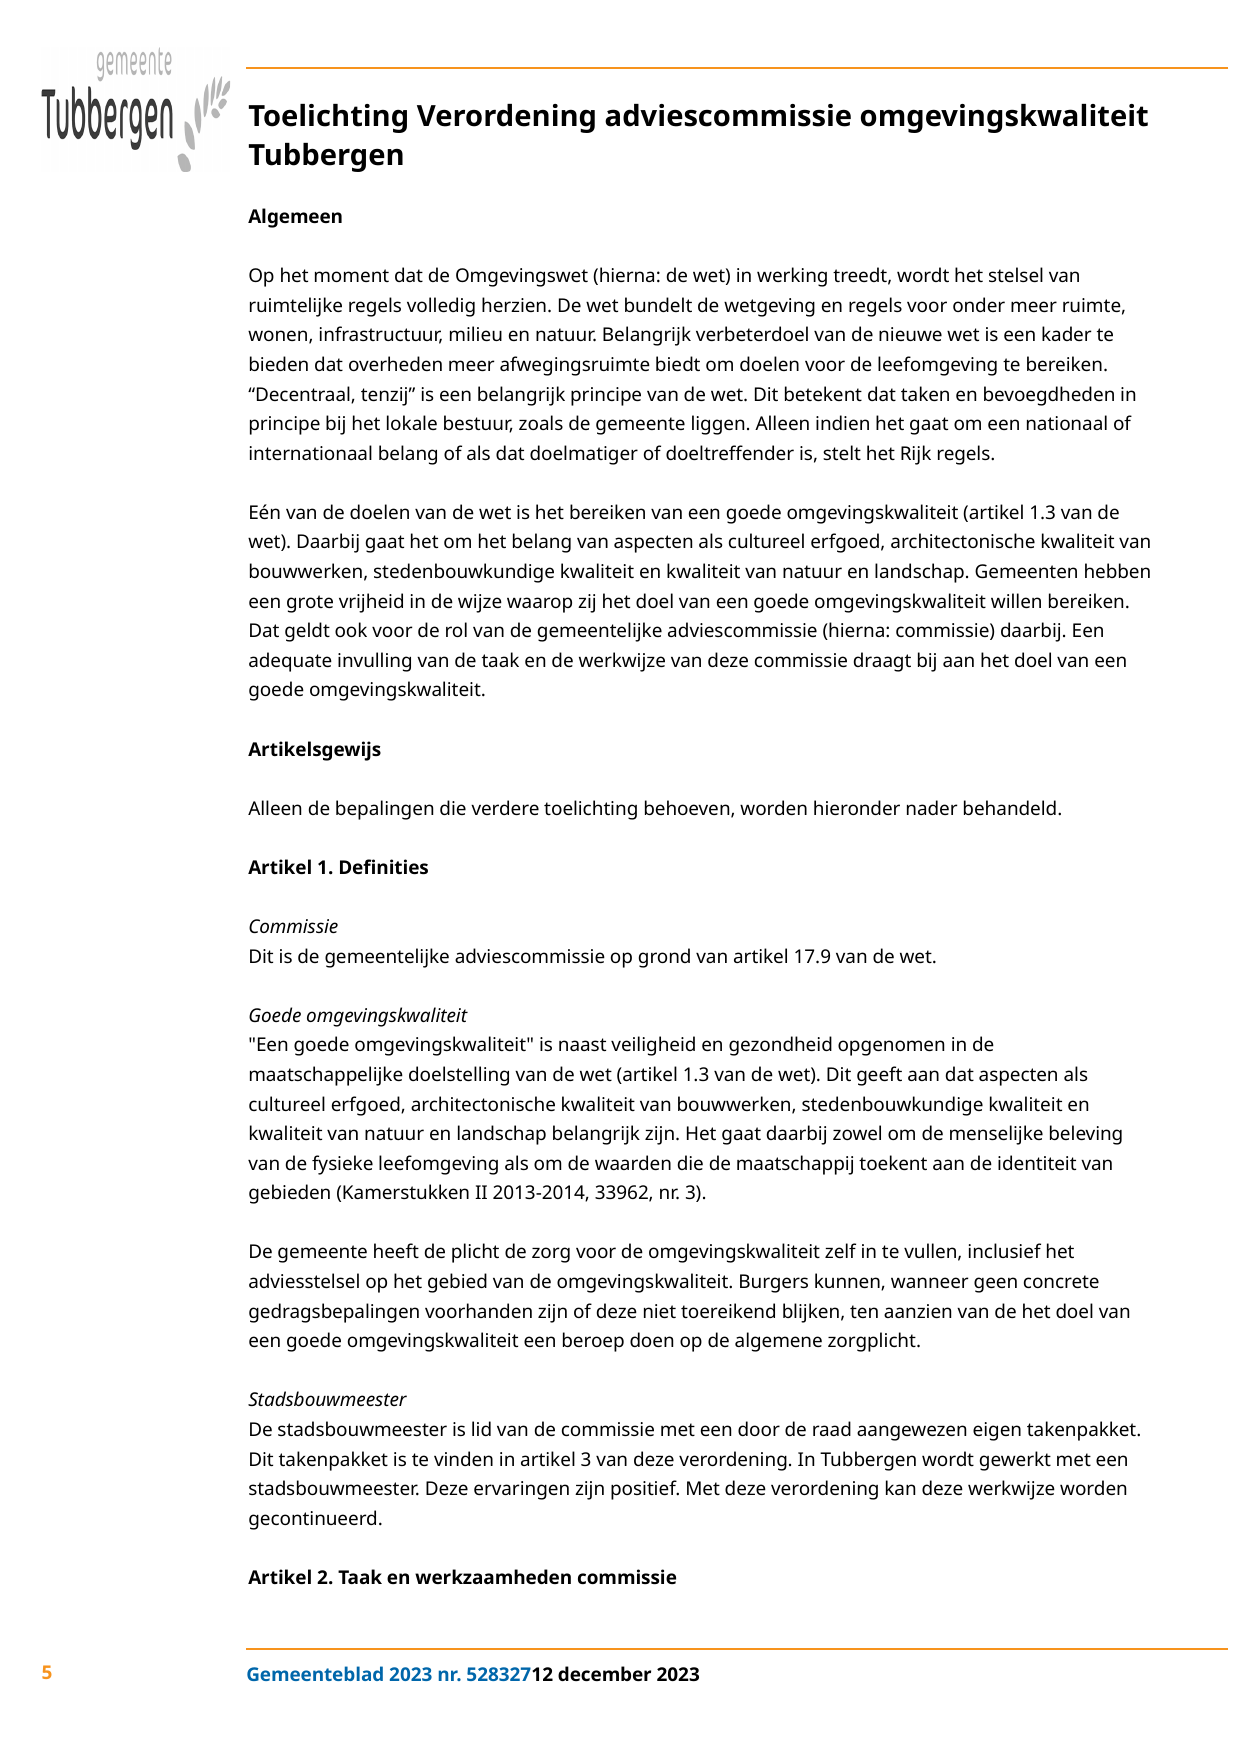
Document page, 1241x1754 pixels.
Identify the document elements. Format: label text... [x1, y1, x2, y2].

text Stadsbouwmeester [248, 1387, 1152, 1412]
text "Een goede omgevingskwaliteit" is naast veiligheid en gezondheid opgenomen in de maatschappelijke doelstelling van de wet (artikel 1.3 van de wet). Dit geeft aan dat aspecten als cultureel erfgoed, architectonische kwaliteit van bouwwerken, stedenbouwkundige kwaliteit en kwaliteit van natuur en landschap belangrijk zijn. Het gaat daarbij zowel om de menselijke beleving van de fysieke leefomgeving als om de waarden die de maatschappij toekent aan de identiteit van gebieden (Kamerstukken II 2013-2014, 33962, nr. 3). [248, 1032, 1152, 1205]
text Goede omgevingskwaliteit [248, 1002, 1152, 1028]
text Toelichting Verordening adviescommissie omgevingskwaliteit Tubbergen [248, 95, 1152, 174]
text De stadsbouwmeester is lid van de commissie met een door de raad aangewezen eigen takenpakket. Dit takenpakket is te vinden in artikel 3 van deze verordening. In Tubbergen wordt gewerkt met een stadsbouwmeester. Deze ervaringen zijn positief. Met deze verordening kan deze werkwijze worden gecontinueerd. [248, 1416, 1152, 1531]
text Artikelsgewijs [248, 736, 1152, 762]
text Alleen de bepalingen die verdere toelichting behoeven, worden hieronder nader behandeld. [248, 795, 1152, 821]
text Algemeen [248, 203, 1152, 229]
text Artikel 1. Definities [248, 854, 1152, 880]
picture [41, 47, 231, 172]
text Dit is de gemeentelijke adviescommissie op grond van artikel 17.9 van de wet. [248, 943, 1152, 969]
text De gemeente heeft de plicht de zorg voor de omgevingskwaliteit zelf in te vullen, inclusief het adviesstelsel op het gebied van de omgevingskwaliteit. Burgers kunnen, wanneer geen concrete gedragsbepalingen voorhanden zijn of deze niet toereikend blijken, ten aanzien van de het doel van een goede omgevingskwaliteit een beroep doen op de algemene zorgplicht. [248, 1239, 1152, 1353]
text Artikel 2. Taak en werkzaamheden commissie [248, 1564, 1152, 1590]
text Op het moment dat de Omgevingswet (hierna: de wet) in werking treedt, wordt het stelsel van ruimtelijke regels volledig herzien. De wet bundelt de wetgeving en regels voor onder meer ruimte, wonen, infrastructuur, milieu en natuur. Belangrijk verbeterdoel van de nieuwe wet is een kader te bieden dat overheden meer afwegingsruimte biedt om doelen voor de leefomgeving te bereiken. “Decentraal, tenzij” is een belangrijk principe van de wet. Dit betekent dat taken en bevoegdheden in principe bij het lokale bestuur, zoals de gemeente liggen. Alleen indien het gaat om een nationaal of internationaal belang of als dat doelmatiger of doeltreffender is, stelt het Rijk regels. [248, 262, 1152, 466]
text Commissie [248, 913, 1152, 939]
text Eén van de doelen van de wet is het bereiken van een goede omgevingskwaliteit (artikel 1.3 van de wet). Daarbij gaat het om het belang van aspecten als cultureel erfgoed, architectonische kwaliteit van bouwwerken, stedenbouwkundige kwaliteit en kwaliteit van natuur en landschap. Gemeenten hebben een grote vrijheid in de wijze waarop zij het doel van een goede omgevingskwaliteit willen bereiken. Dat geldt ook voor de rol van de gemeentelijke adviescommissie (hierna: commissie) daarbij. Een adequate invulling van de taak en de werkwijze van deze commissie draagt bij aan het doel van een goede omgevingskwaliteit. [248, 499, 1152, 702]
